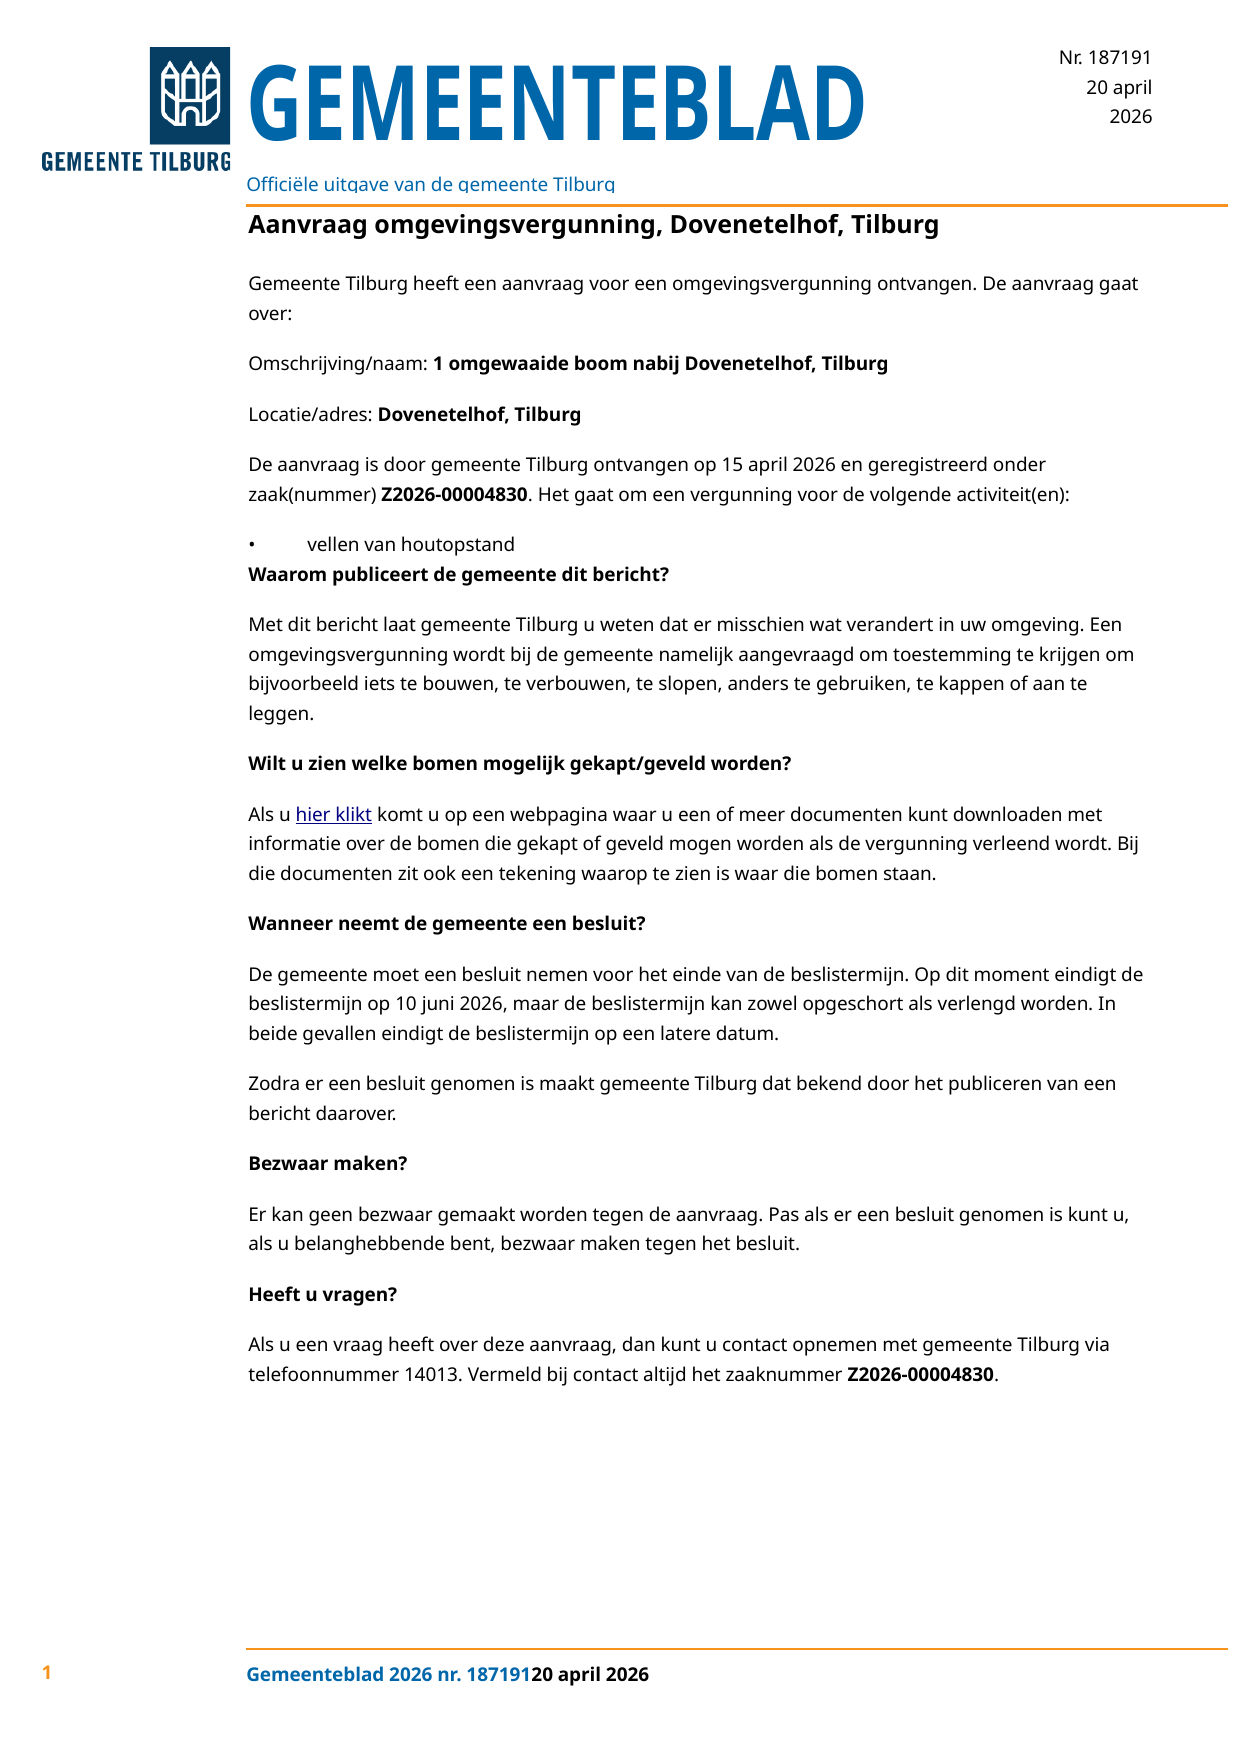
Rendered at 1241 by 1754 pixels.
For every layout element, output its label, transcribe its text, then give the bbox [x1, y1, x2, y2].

text Wanneer neemt de gemeente een besluit? [248, 910, 1152, 936]
text Gemeente Tilburg heeft een aanvraag voor een omgevingsvergunning ontvangen. De aanvraag gaat over: [248, 270, 1152, 326]
text Heeft u vragen? [248, 1281, 1152, 1306]
text Waarom publiceert de gemeente dit bericht? [248, 561, 1152, 586]
text De gemeente moet een besluit nemen voor het einde van de beslistermijn. Op dit moment eindigt de beslistermijn op 10 juni 2026, maar de beslistermijn kan zowel opgeschort als verlengd worden. In beide gevallen eindigt de beslistermijn op een latere datum. [248, 961, 1152, 1046]
text Met dit bericht laat gemeente Tilburg u weten dat er misschien wat verandert in uw omgeving. Een omgevingsvergunning wordt bij de gemeente namelijk aangevraagd om toestemming te krijgen om bijvoorbeeld iets te bouwen, te verbouwen, te slopen, anders te gebruiken, te kappen of aan te leggen. [248, 611, 1152, 726]
text Als u een vraag heeft over deze aanvraag, dan kunt u contact opnemen met gemeente Tilburg via telefoonnummer 14013. Vermeld bij contact altijd het zaaknummer Z2026-00004830. [248, 1331, 1152, 1386]
picture [41, 47, 231, 172]
list vellen van houtopstand [248, 531, 1152, 557]
text Als u hier klikt komt u op een webpagina waar u een of meer documenten kunt downloaden met informatie over de bomen die gekapt of geveld mogen worden als de vergunning verleend wordt. Bij die documenten zit ook een tekening waarop te zien is waar die bomen staan. [248, 801, 1152, 886]
text Bezwaar maken? [248, 1150, 1152, 1176]
text Er kan geen bezwaar gemaakt worden tegen de aanvraag. Pas als er een besluit genomen is kunt u, als u belanghebbende bent, bezwaar maken tegen het besluit. [248, 1201, 1152, 1256]
text De aanvraag is door gemeente Tilburg ontvangen op 15 april 2026 en geregistreerd onder zaak(nummer) Z2026-00004830. Het gaat om een vergunning voor de volgende activiteit(en): [248, 451, 1152, 506]
text Wilt u zien welke bomen mogelijk gekapt/geveld worden? [248, 750, 1152, 776]
text Omschrijving/naam: 1 omgewaaide boom nabij Dovenetelhof, Tilburg [248, 350, 1152, 376]
text Zodra er een besluit genomen is maakt gemeente Tilburg dat bekend door het publiceren van een bericht daarover. [248, 1070, 1152, 1126]
text Locatie/adres: Dovenetelhof, Tilburg [248, 401, 1152, 426]
text Aanvraag omgevingsvergunning, Dovenetelhof, Tilburg [248, 207, 1152, 241]
